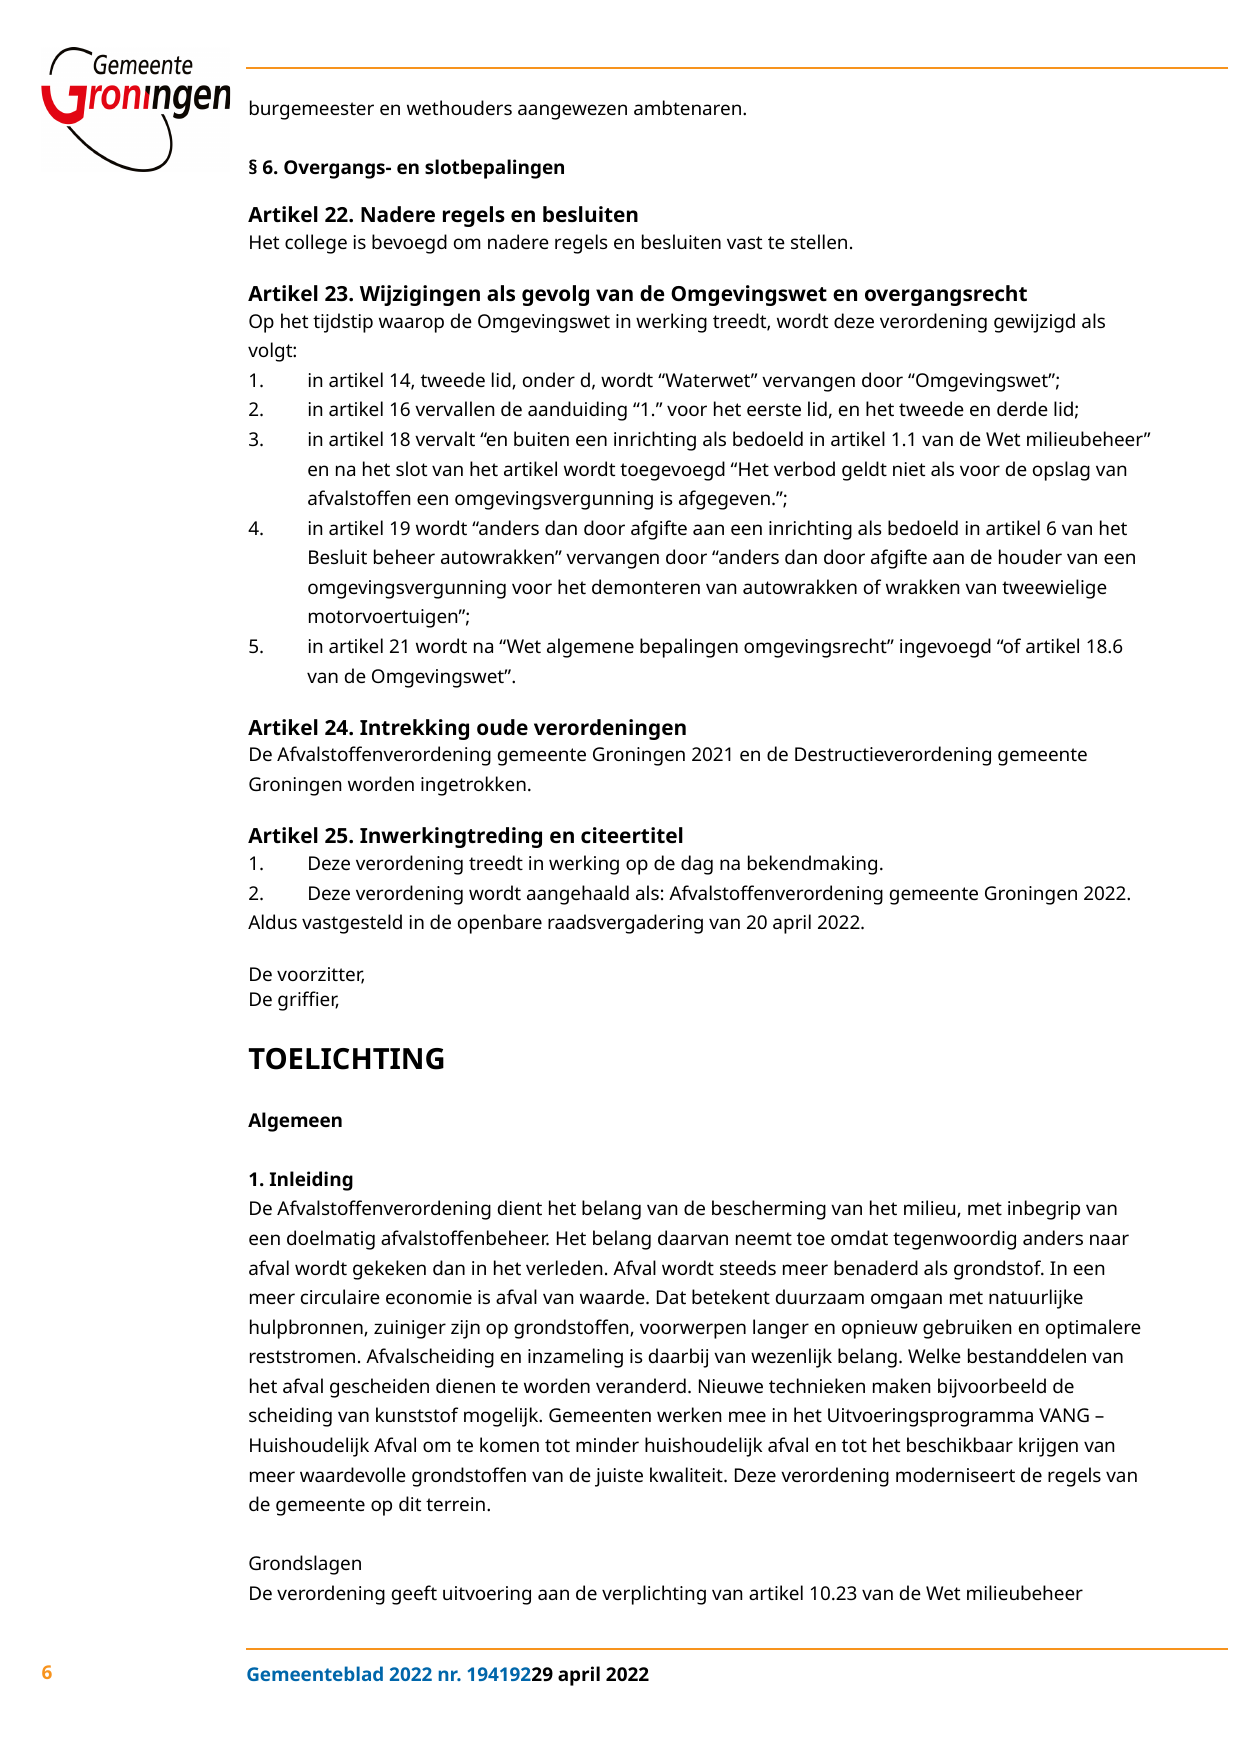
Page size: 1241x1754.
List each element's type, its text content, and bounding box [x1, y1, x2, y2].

text De Afvalstoffenverordening gemeente Groningen 2021 en de Destructieverordening gemeente Groningen worden ingetrokken. [248, 742, 1152, 797]
text Artikel 24. Intrekking oude verordeningen [248, 713, 1152, 742]
text burgemeester en wethouders aangewezen ambtenaren. [248, 95, 1152, 121]
text 1. Inleiding [248, 1166, 1152, 1192]
text Het college is bevoegd om nadere regels en besluiten vast te stellen. [248, 229, 1152, 255]
picture [41, 47, 231, 172]
text § 6. Overgangs- en slotbepalingen [248, 154, 1152, 180]
text Artikel 25. Inwerkingtreding en citeertitel [248, 822, 1152, 850]
list Deze verordening treedt in werking op de dag na bekendmaking. [248, 850, 1152, 876]
text Algemeen [248, 1107, 1152, 1132]
text TOELICHTING [248, 1038, 1152, 1078]
text De Afvalstoffenverordening dient het belang van de bescherming van het milieu, met inbegrip van een doelmatig afvalstoffenbeheer. Het belang daarvan neemt toe omdat tegenwoordig anders naar afval wordt gekeken dan in het verleden. Afval wordt steeds meer benaderd als grondstof. In een meer circulaire economie is afval van waarde. Dat betekent duurzaam omgaan met natuurlijke hulpbronnen, zuiniger zijn op grondstoffen, voorwerpen langer en opnieuw gebruiken en optimalere reststromen. Afvalscheiding en inzameling is daarbij van wezenlijk belang. Welke bestanddelen van het afval gescheiden dienen te worden veranderd. Nieuwe technieken maken bijvoorbeeld de scheiding van kunststof mogelijk. Gemeenten werken mee in het Uitvoeringsprogramma VANG – Huishoudelijk Afval om te komen tot minder huishoudelijk afval en tot het beschikbaar krijgen van meer waardevolle grondstoffen van de juiste kwaliteit. Deze verordening moderniseert de regels van de gemeente op dit terrein. [248, 1196, 1152, 1517]
text De griffier, [248, 986, 1152, 1012]
list Deze verordening wordt aangehaald als: Afvalstoffenverordening gemeente Groningen 2022. [248, 880, 1152, 905]
text Artikel 23. Wijzigingen als gevolg van de Omgevingswet en overgangsrecht [248, 279, 1152, 308]
text De voorzitter, [248, 961, 1152, 986]
text Op het tijdstip waarop de Omgevingswet in werking treedt, wordt deze verordening gewijzigd als volgt: [248, 308, 1152, 363]
list in artikel 21 wordt na “Wet algemene bepalingen omgevingsrecht” ingevoegd “of artikel 18.6 van de Omgevingswet”. [248, 633, 1152, 688]
list in artikel 19 wordt “anders dan door afgifte aan een inrichting als bedoeld in artikel 6 van het Besluit beheer autowrakken” vervangen door “anders dan door afgifte aan de houder van een omgevingsvergunning voor het demonteren van autowrakken of wrakken van tweewielige motorvoertuigen”; [248, 515, 1152, 629]
list in artikel 18 vervalt “en buiten een inrichting als bedoeld in artikel 1.1 van de Wet milieubeheer” en na het slot van het artikel wordt toegevoegd “Het verbod geldt niet als voor de opslag van afvalstoffen een omgevingsvergunning is afgegeven.”; [248, 426, 1152, 511]
list in artikel 14, tweede lid, onder d, wordt “Waterwet” vervangen door “Omgevingswet”; [248, 367, 1152, 393]
text Artikel 22. Nadere regels en besluiten [248, 201, 1152, 229]
text De verordening geeft uitvoering aan de verplichting van artikel 10.23 van de Wet milieubeheer [248, 1580, 1152, 1606]
text Grondslagen [248, 1551, 1152, 1576]
list in artikel 16 vervallen de aanduiding “1.” voor het eerste lid, en het tweede en derde lid; [248, 397, 1152, 422]
text Aldus vastgesteld in de openbare raadsvergadering van 20 april 2022. [248, 909, 1152, 935]
